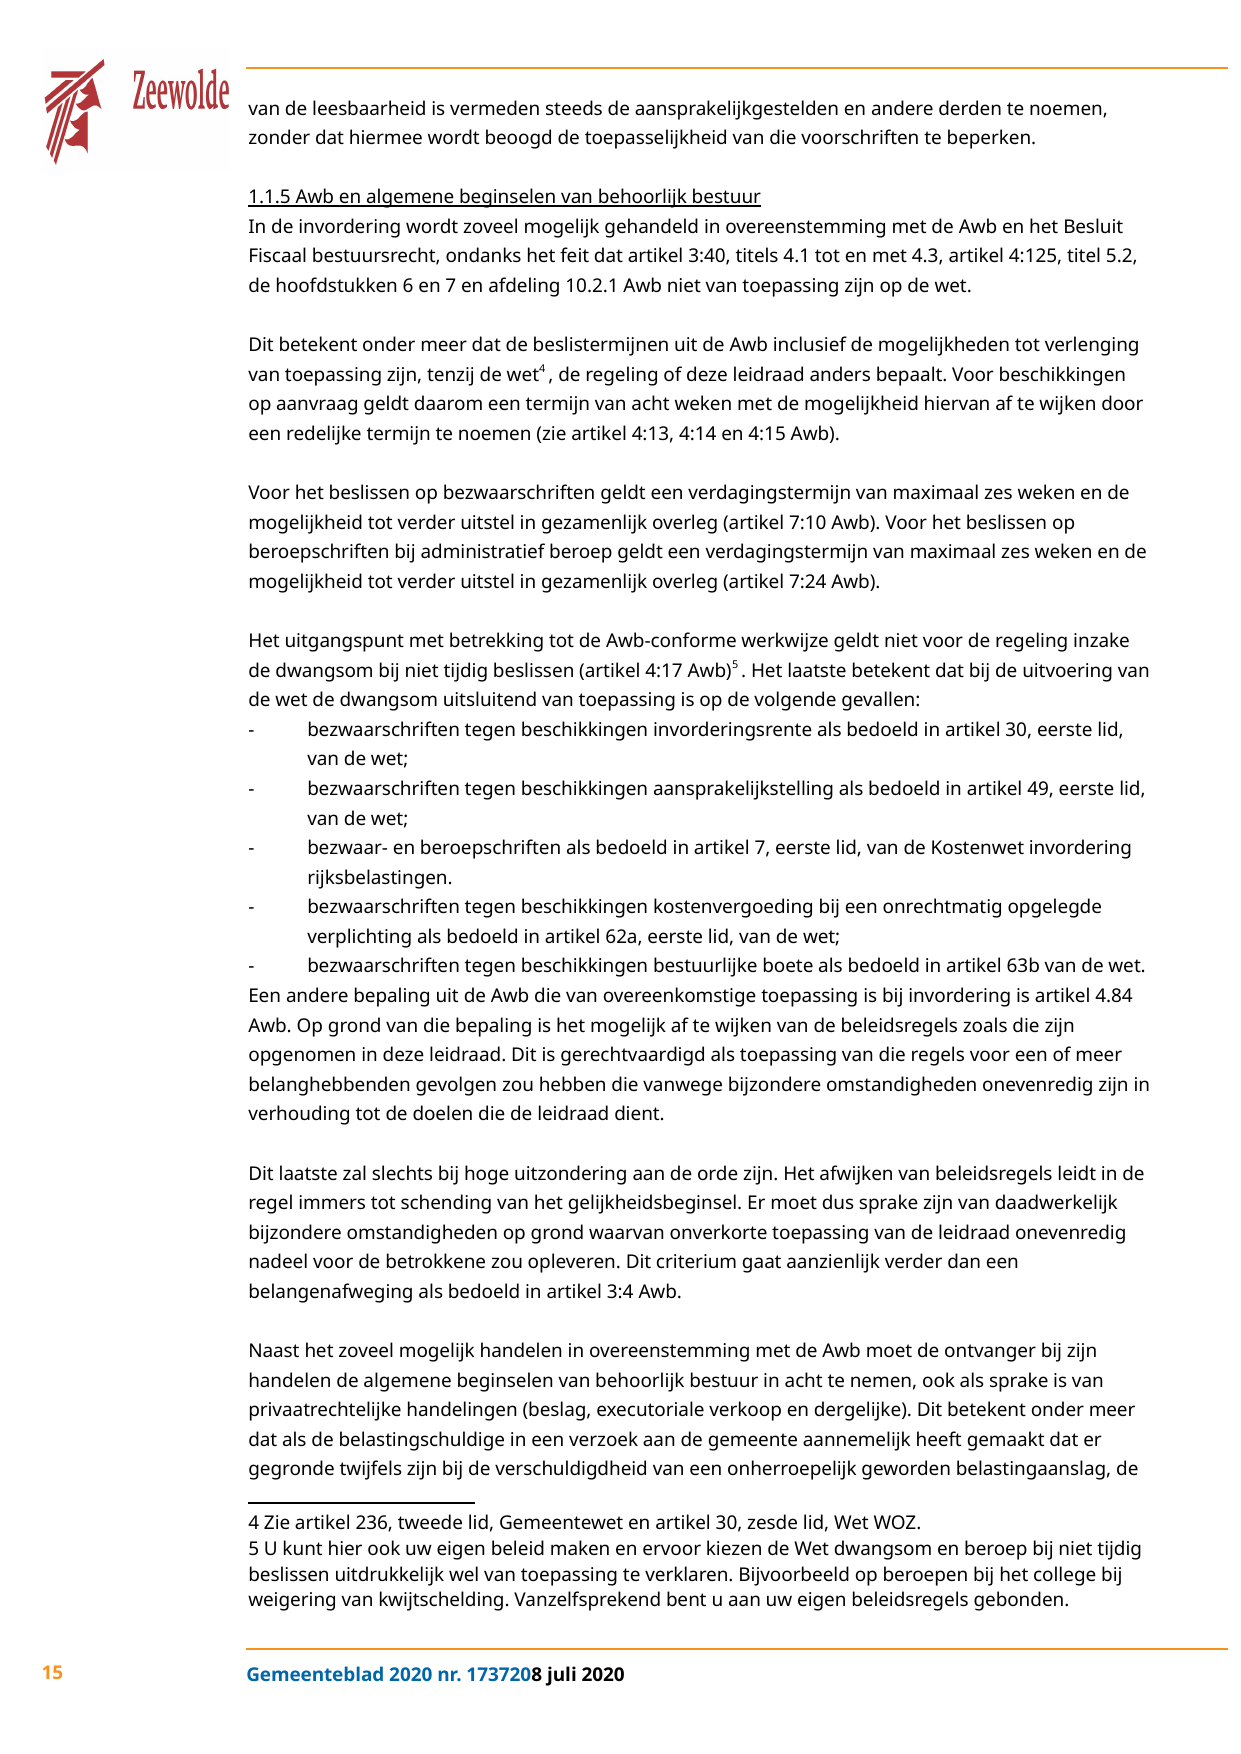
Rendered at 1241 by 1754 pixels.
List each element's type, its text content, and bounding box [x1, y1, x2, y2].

picture [41, 47, 231, 172]
list bezwaarschriften tegen beschikkingen aansprakelijkstelling als bedoeld in artikel 49, eerste lid, van de wet; [248, 775, 1152, 831]
text Dit laatste zal slechts bij hoge uitzondering aan de orde zijn. Het afwijken van beleidsregels leidt in de regel immers tot schending van het gelijkheidsbeginsel. Er moet dus sprake zijn van daadwerkelijk bijzondere omstandigheden op grond waarvan onverkorte toepassing van de leidraad onevenredig nadeel voor de betrokkene zou opleveren. Dit criterium gaat aanzienlijk verder dan een belangenafweging als bedoeld in artikel 3:4 Awb. [248, 1160, 1152, 1304]
text Voor het beslissen op bezwaarschriften geldt een verdagingstermijn van maximaal zes weken en de mogelijkheid tot verder uitstel in gezamenlijk overleg (artikel 7:10 Awb). Voor het beslissen op beroepschriften bij administratief beroep geldt een verdagingstermijn van maximaal zes weken en de mogelijkheid tot verder uitstel in gezamenlijk overleg (artikel 7:24 Awb). [248, 479, 1152, 594]
text Dit betekent onder meer dat de beslistermijnen uit de Awb inclusief de mogelijkheden tot verlenging van toepassing zijn, tenzij de wet, de regeling of deze leidraad anders bepaalt. Voor beschikkingen op aanvraag geldt daarom een termijn van acht weken met de mogelijkheid hiervan af te wijken door een redelijke termijn te noemen (zie artikel 4:13, 4:14 en 4:15 Awb). [248, 331, 1152, 446]
list bezwaarschriften tegen beschikkingen kostenvergoeding bij een onrechtmatig opgelegde verplichting als bedoeld in artikel 62a, eerste lid, van de wet; [248, 893, 1152, 949]
list bezwaarschriften tegen beschikkingen invorderingsrente als bedoeld in artikel 30, eerste lid, van de wet; [248, 716, 1152, 771]
text van de leesbaarheid is vermeden steeds de aansprakelijkgestelden en andere derden te noemen, zonder dat hiermee wordt beoogd de toepasselijkheid van die voorschriften te beperken. [248, 95, 1152, 150]
text Naast het zoveel mogelijk handelen in overeenstemming met de Awb moet de ontvanger bij zijn handelen de algemene beginselen van behoorlijk bestuur in acht te nemen, ook als sprake is van privaatrechtelijke handelingen (beslag, executoriale verkoop en dergelijke). Dit betekent onder meer dat als de belastingschuldige in een verzoek aan de gemeente aannemelijk heeft gemaakt dat er gegronde twijfels zijn bij de verschuldigdheid van een onherroepelijk geworden belastingaanslag, de [248, 1337, 1152, 1481]
text Zie artikel 236, tweede lid, Gemeentewet en artikel 30, zesde lid, Wet WOZ. [248, 1509, 1152, 1535]
text Het uitgangspunt met betrekking tot de Awb-conforme werkwijze geldt niet voor de regeling inzake de dwangsom bij niet tijdig beslissen (artikel 4:17 Awb). Het laatste betekent dat bij de uitvoering van de wet de dwangsom uitsluitend van toepassing is op de volgende gevallen: [248, 627, 1152, 712]
list bezwaar- en beroepschriften als bedoeld in artikel 7, eerste lid, van de Kostenwet invordering rijksbelastingen. [248, 834, 1152, 890]
text In de invordering wordt zoveel mogelijk gehandeld in overeenstemming met de Awb en het Besluit Fiscaal bestuursrecht, ondanks het feit dat artikel 3:40, titels 4.1 tot en met 4.3, artikel 4:125, titel 5.2, de hoofdstukken 6 en 7 en afdeling 10.2.1 Awb niet van toepassing zijn op de wet. [248, 213, 1152, 298]
list bezwaarschriften tegen beschikkingen bestuurlijke boete als bedoeld in artikel 63b van de wet. [248, 953, 1152, 978]
text U kunt hier ook uw eigen beleid maken en ervoor kiezen de Wet dwangsom en beroep bij niet tijdig beslissen uitdrukkelijk wel van toepassing te verklaren. Bijvoorbeeld op beroepen bij het college bij weigering van kwijtschelding. Vanzelfsprekend bent u aan uw eigen beleidsregels gebonden. [248, 1535, 1152, 1612]
text 1.1.5 Awb en algemene beginselen van behoorlijk bestuur [248, 183, 1152, 209]
text Een andere bepaling uit de Awb die van overeenkomstige toepassing is bij invordering is artikel 4.84 Awb. Op grond van die bepaling is het mogelijk af te wijken van de beleidsregels zoals die zijn opgenomen in deze leidraad. Dit is gerechtvaardigd als toepassing van die regels voor een of meer belanghebbenden gevolgen zou hebben die vanwege bijzondere omstandigheden onevenredig zijn in verhouding tot de doelen die de leidraad dient. [248, 982, 1152, 1126]
